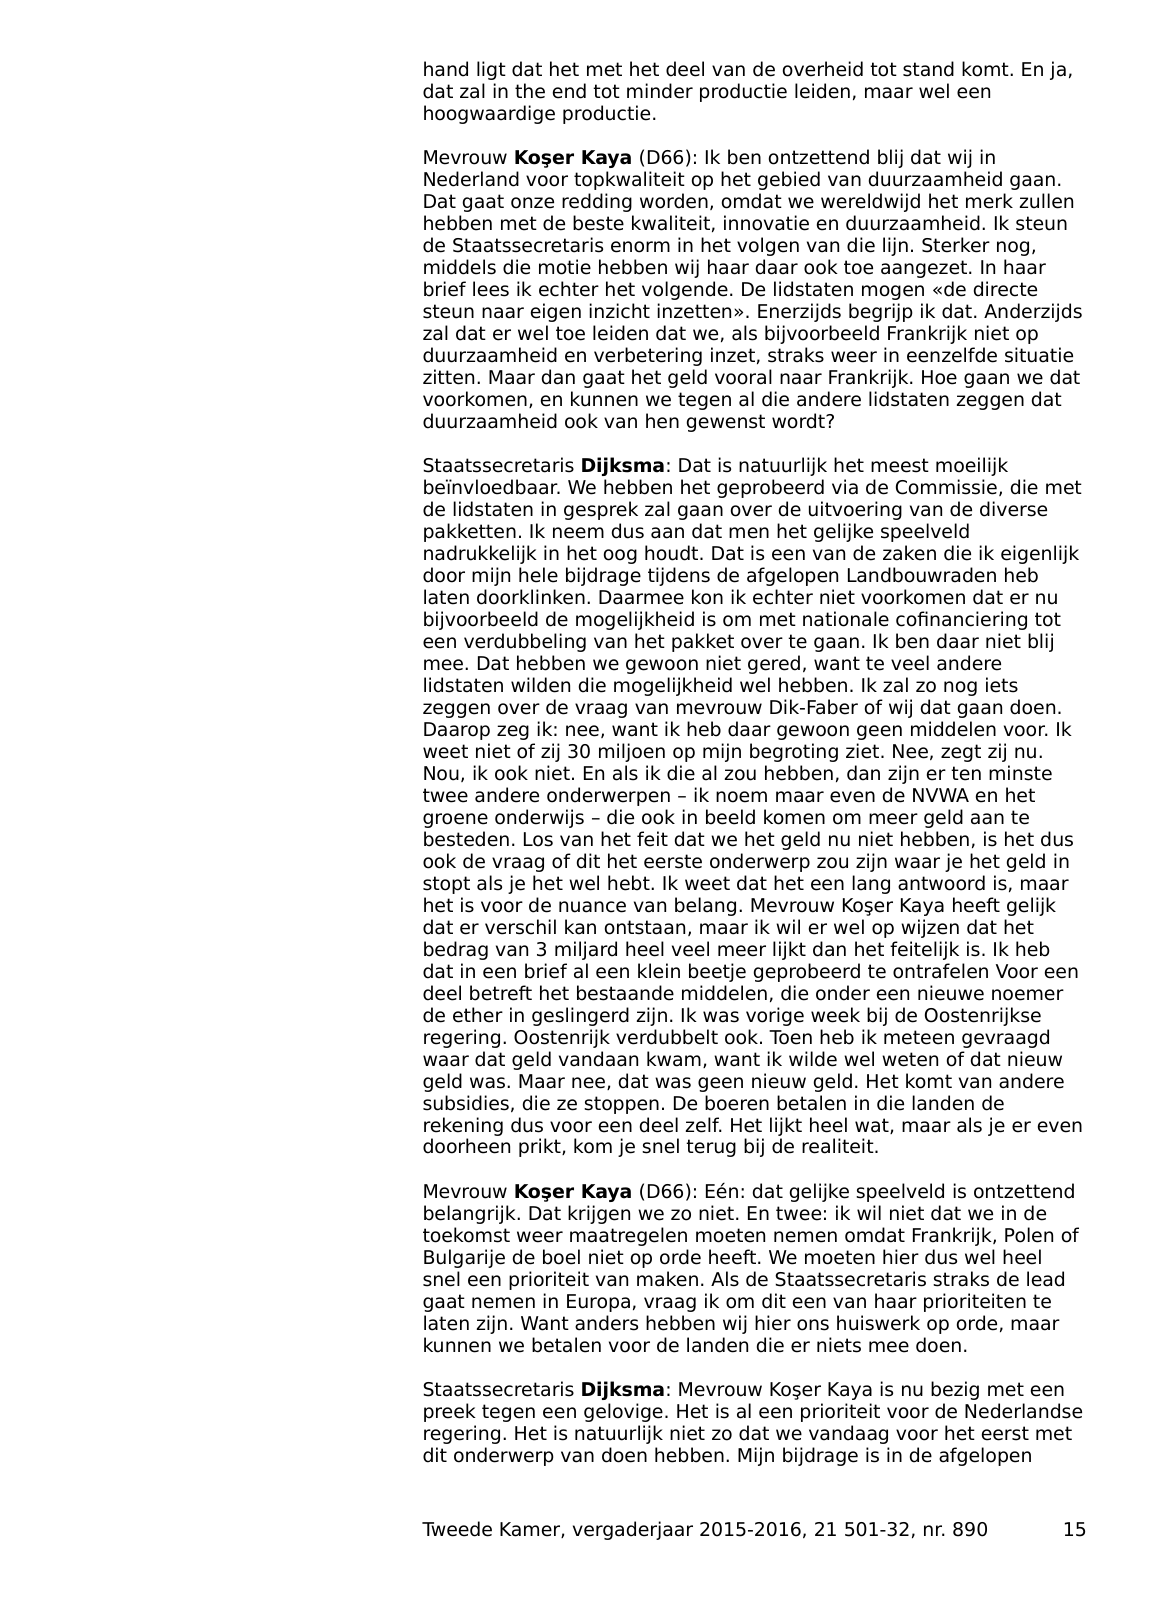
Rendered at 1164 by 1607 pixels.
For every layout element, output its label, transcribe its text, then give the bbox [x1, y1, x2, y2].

text Staatssecretaris Dijksma: Dat is natuurlijk het meest moeilijk beïnvloedbaar. We hebben het geprobeerd via de Commissie, die met de lidstaten in gesprek zal gaan over de uitvoering van de diverse pakketten. Ik neem dus aan dat men het gelijke speelveld nadrukkelijk in het oog houdt. Dat is een van de zaken die ik eigenlijk door mijn hele bijdrage tijdens de afgelopen Landbouwraden heb laten doorklinken. Daarmee kon ik echter niet voorkomen dat er nu bijvoorbeeld de mogelijkheid is om met nationale cofinanciering tot een verdubbeling van het pakket over te gaan. Ik ben daar niet blij mee. Dat hebben we gewoon niet gered, want te veel andere lidstaten wilden die mogelijkheid wel hebben. Ik zal zo nog iets zeggen over de vraag van mevrouw Dik-Faber of wij dat gaan doen. Daarop zeg ik: nee, want ik heb daar gewoon geen middelen voor. Ik weet niet of zij 30 miljoen op mijn begroting ziet. Nee, zegt zij nu. Nou, ik ook niet. En als ik die al zou hebben, dan zijn er ten minste twee andere onderwerpen – ik noem maar even de NVWA en het groene onderwijs – die ook in beeld komen om meer geld aan te besteden. Los van het feit dat we het geld nu niet hebben, is het dus ook de vraag of dit het eerste onderwerp zou zijn waar je het geld in stopt als je het wel hebt. Ik weet dat het een lang antwoord is, maar het is voor de nuance van belang. Mevrouw Koşer Kaya heeft gelijk dat er verschil kan ontstaan, maar ik wil er wel op wijzen dat het bedrag van 3 miljard heel veel meer lijkt dan het feitelijk is. Ik heb dat in een brief al een klein beetje geprobeerd te ontrafelen Voor een deel betreft het bestaande middelen, die onder een nieuwe noemer de ether in geslingerd zijn. Ik was vorige week bij de Oostenrijkse regering. Oostenrijk verdubbelt ook. Toen heb ik meteen gevraagd waar dat geld vandaan kwam, want ik wilde wel weten of dat nieuw geld was. Maar nee, dat was geen nieuw geld. Het komt van andere subsidies, die ze stoppen. De boeren betalen in die landen de rekening dus voor een deel zelf. Het lijkt heel wat, maar als je er even doorheen prikt, kom je snel terug bij de realiteit. [422, 455, 1087, 1158]
text Mevrouw Koşer Kaya (D66): Ik ben ontzettend blij dat wij in Nederland voor topkwaliteit op het gebied van duurzaamheid gaan. Dat gaat onze redding worden, omdat we wereldwijd het merk zullen hebben met de beste kwaliteit, innovatie en duurzaamheid. Ik steun de Staatssecretaris enorm in het volgen van die lijn. Sterker nog, middels die motie hebben wij haar daar ook toe aangezet. In haar brief lees ik echter het volgende. De lidstaten mogen «de directe steun naar eigen inzicht inzetten». Enerzijds begrijp ik dat. Anderzijds zal dat er wel toe leiden dat we, als bijvoorbeeld Frankrijk niet op duurzaamheid en verbetering inzet, straks weer in eenzelfde situatie zitten. Maar dan gaat het geld vooral naar Frankrijk. Hoe gaan we dat voorkomen, en kunnen we tegen al die andere lidstaten zeggen dat duurzaamheid ook van hen gewenst wordt? [422, 147, 1087, 433]
text Mevrouw Koşer Kaya (D66): Eén: dat gelijke speelveld is ontzettend belangrijk. Dat krijgen we zo niet. En twee: ik wil niet dat we in de toekomst weer maatregelen moeten nemen omdat Frankrijk, Polen of Bulgarije de boel niet op orde heeft. We moeten hier dus wel heel snel een prioriteit van maken. Als de Staatssecretaris straks de lead gaat nemen in Europa, vraag ik om dit een van haar prioriteiten te laten zijn. Want anders hebben wij hier ons huiswerk op orde, maar kunnen we betalen voor de landen die er niets mee doen. [422, 1181, 1087, 1356]
text hand ligt dat het met het deel van de overheid tot stand komt. En ja, dat zal in the end tot minder productie leiden, maar wel een hoogwaardige productie. [422, 59, 1087, 125]
text Staatssecretaris Dijksma: Mevrouw Koşer Kaya is nu bezig met een preek tegen een gelovige. Het is al een prioriteit voor de Nederlandse regering. Het is natuurlijk niet zo dat we vandaag voor het eerst met dit onderwerp van doen hebben. Mijn bijdrage is in de afgelopen [422, 1379, 1087, 1467]
